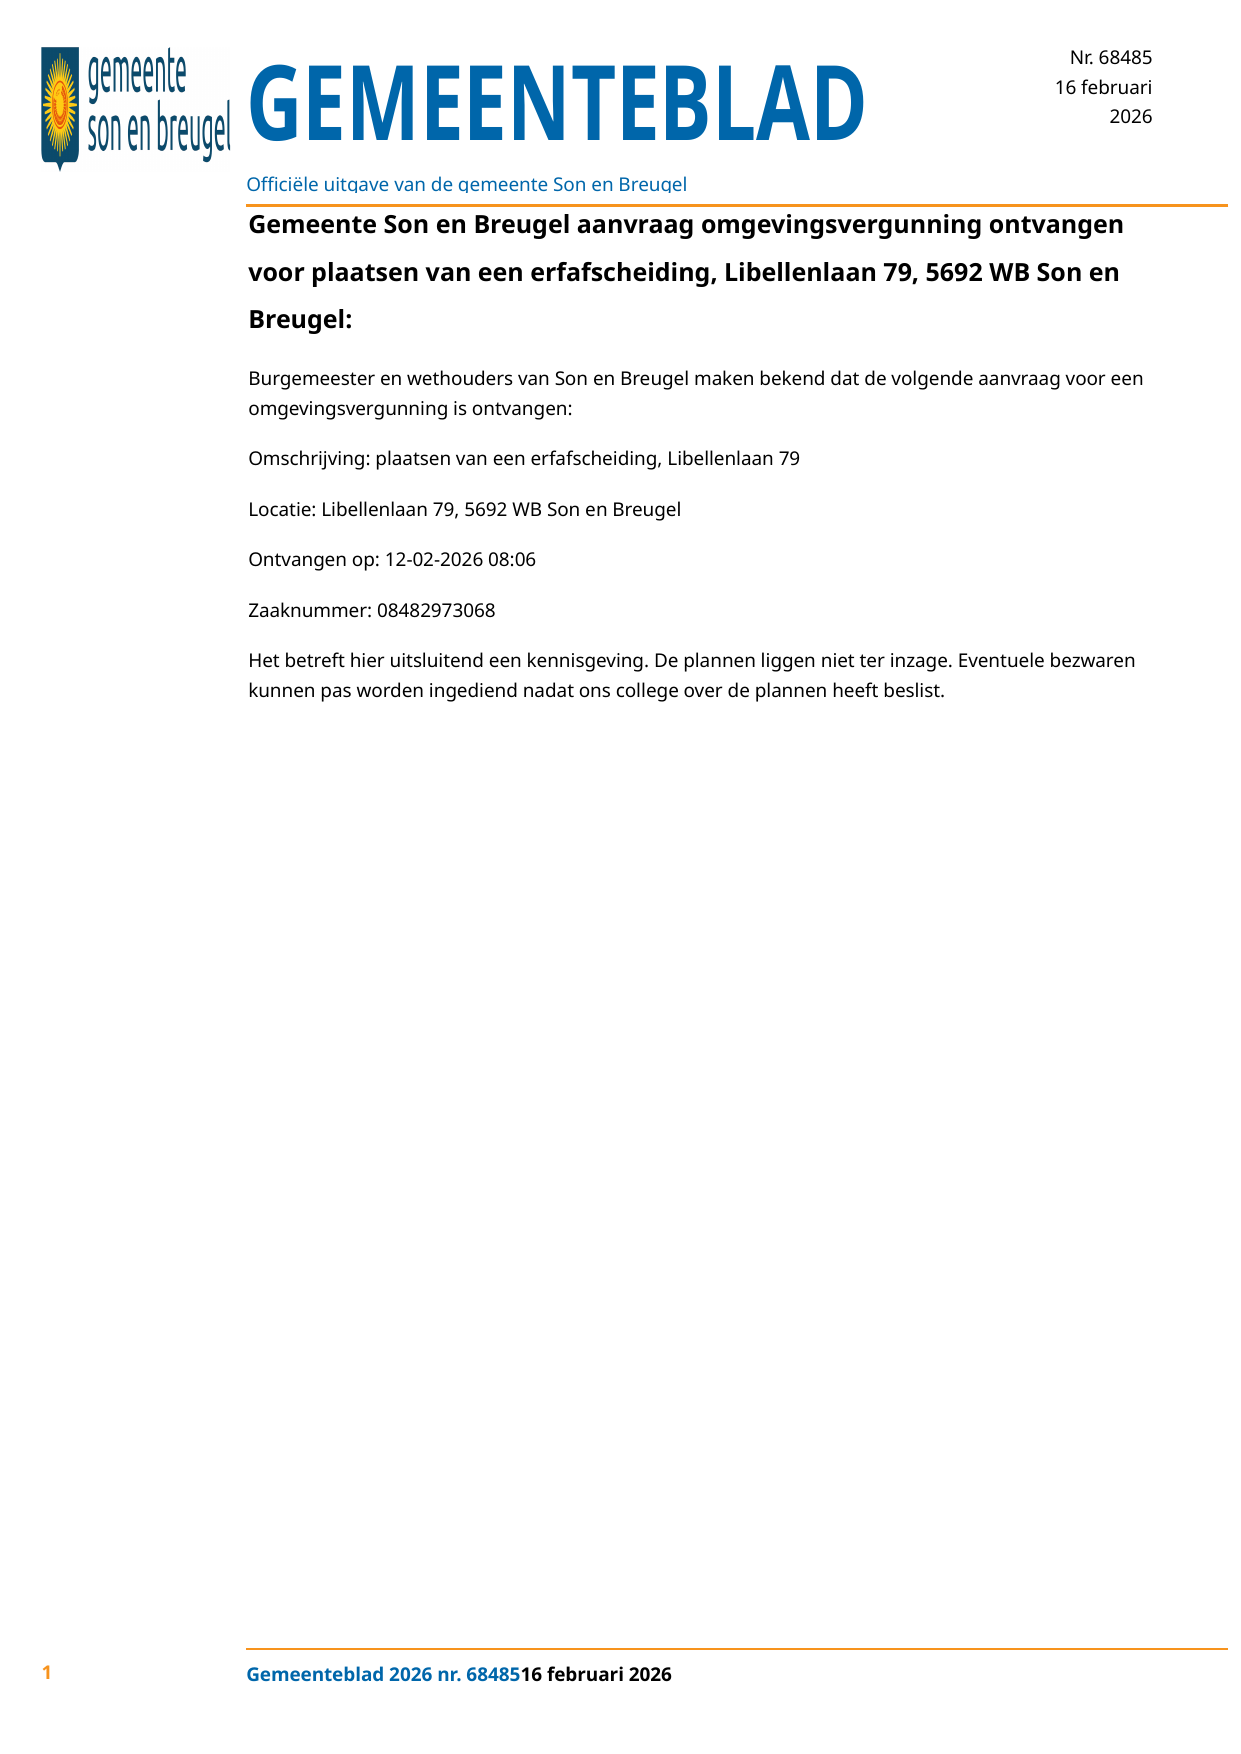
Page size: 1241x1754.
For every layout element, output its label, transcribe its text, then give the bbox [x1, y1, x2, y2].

text Gemeente Son en Breugel aanvraag omgevingsvergunning ontvangen voor plaatsen van een erfafscheiding, Libellenlaan 79, 5692 WB Son en Breugel: [248, 207, 1152, 336]
text Zaaknummer: 08482973068 [248, 597, 1152, 622]
text Burgemeester en wethouders van Son en Breugel maken bekend dat de volgende aanvraag voor een omgevingsvergunning is ontvangen: [248, 366, 1152, 421]
picture [41, 47, 231, 172]
text Het betreft hier uitsluitend een kennisgeving. De plannen liggen niet ter inzage. Eventuele bezwaren kunnen pas worden ingediend nadat ons college over de plannen heeft beslist. [248, 647, 1152, 702]
text Locatie: Libellenlaan 79, 5692 WB Son en Breugel [248, 496, 1152, 522]
text Ontvangen op: 12-02-2026 08:06 [248, 546, 1152, 572]
text Omschrijving: plaatsen van een erfafscheiding, Libellenlaan 79 [248, 446, 1152, 471]
